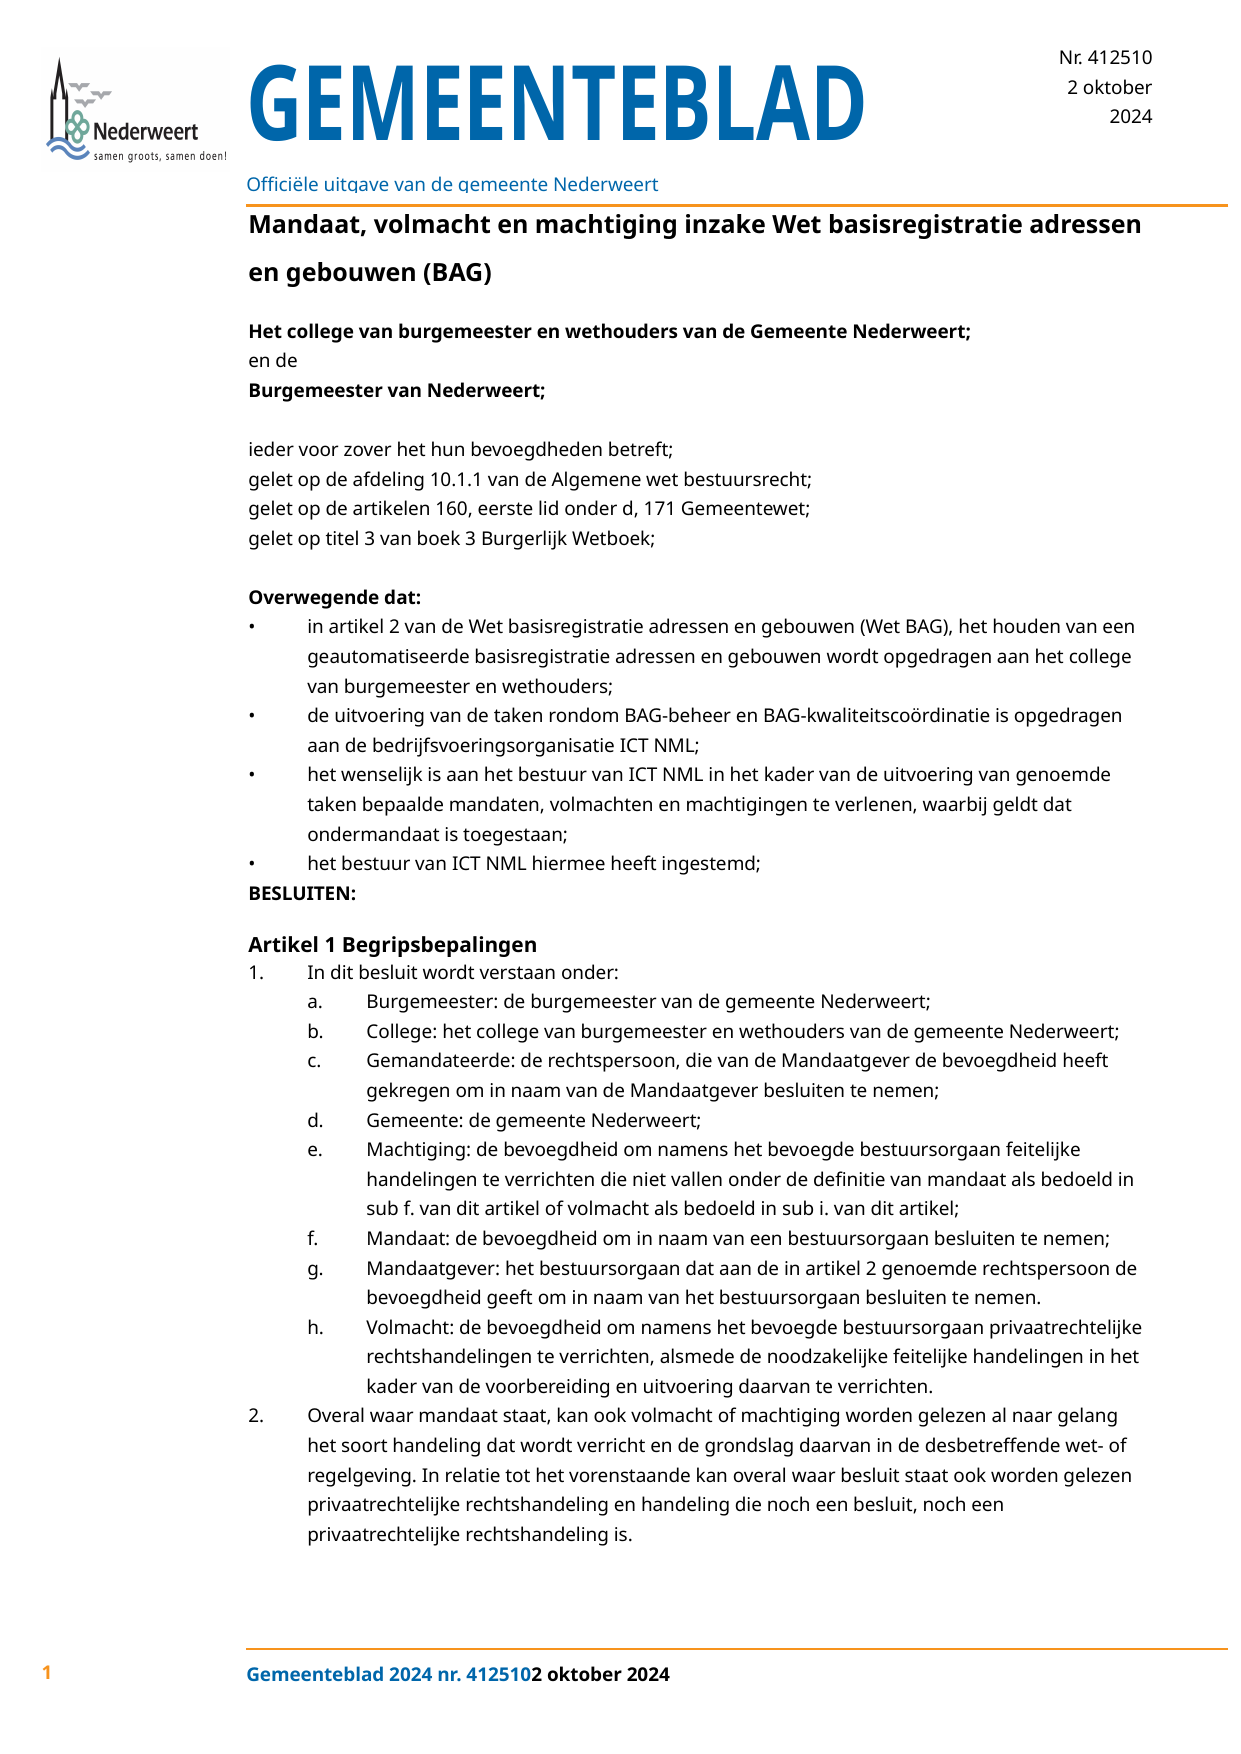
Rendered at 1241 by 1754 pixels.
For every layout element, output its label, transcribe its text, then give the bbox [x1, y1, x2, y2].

text BESLUITEN: [248, 880, 1152, 906]
text Artikel 1 Begripsbepalingen [248, 930, 1152, 959]
text Overwegende dat: [248, 584, 1152, 610]
text gelet op de artikelen 160, eerste lid onder d, 171 Gemeentewet; [248, 495, 1152, 521]
list College: het college van burgemeester en wethouders van de gemeente Nederweert; [307, 1018, 1152, 1044]
list Gemandateerde: de rechtspersoon, die van de Mandaatgever de bevoegdheid heeft gekregen om in naam van de Mandaatgever besluiten te nemen; [307, 1048, 1152, 1103]
list Machtiging: de bevoegdheid om namens het bevoegde bestuursorgaan feitelijke handelingen te verrichten die niet vallen onder de definitie van mandaat als bedoeld in sub f. van dit artikel of volmacht als bedoeld in sub i. van dit artikel; [307, 1136, 1152, 1221]
text ieder voor zover het hun bevoegdheden betreft; [248, 436, 1152, 462]
text gelet op de afdeling 10.1.1 van de Algemene wet bestuursrecht; [248, 466, 1152, 492]
picture [41, 47, 231, 172]
list In dit besluit wordt verstaan onder: [248, 959, 1152, 984]
text Het college van burgemeester en wethouders van de Gemeente Nederweert; [248, 318, 1152, 344]
list in artikel 2 van de Wet basisregistratie adressen en gebouwen (Wet BAG), het houden van een geautomatiseerde basisregistratie adressen en gebouwen wordt opgedragen aan het college van burgemeester en wethouders; [248, 614, 1152, 699]
list Mandaatgever: het bestuursorgaan dat aan de in artikel 2 genoemde rechtspersoon de bevoegdheid geeft om in naam van het bestuursorgaan besluiten te nemen. [307, 1255, 1152, 1310]
list het wenselijk is aan het bestuur van ICT NML in het kader van de uitvoering van genoemde taken bepaalde mandaten, volmachten en machtigingen te verlenen, waarbij geldt dat ondermandaat is toegestaan; [248, 762, 1152, 847]
list Volmacht: de bevoegdheid om namens het bevoegde bestuursorgaan privaatrechtelijke rechtshandelingen te verrichten, alsmede de noodzakelijke feitelijke handelingen in het kader van de voorbereiding en uitvoering daarvan te verrichten. [307, 1314, 1152, 1399]
list de uitvoering van de taken rondom BAG-beheer en BAG-kwaliteitscoördinatie is opgedragen aan de bedrijfsvoeringsorganisatie ICT NML; [248, 702, 1152, 758]
list het bestuur van ICT NML hiermee heeft ingestemd; [248, 850, 1152, 876]
text gelet op titel 3 van boek 3 Burgerlijk Wetboek; [248, 525, 1152, 551]
list Gemeente: de gemeente Nederweert; [307, 1107, 1152, 1132]
text en de [248, 347, 1152, 373]
list Mandaat: de bevoegdheid om in naam van een bestuursorgaan besluiten te nemen; [307, 1225, 1152, 1251]
list Overal waar mandaat staat, kan ook volmacht of machtiging worden gelezen al naar gelang het soort handeling dat wordt verricht en de grondslag daarvan in de desbetreffende wet- of regelgeving. In relatie tot het vorenstaande kan overal waar besluit staat ook worden gelezen privaatrechtelijke rechtshandeling en handeling die noch een besluit, noch een privaatrechtelijke rechtshandeling is. [248, 1403, 1152, 1547]
text Mandaat, volmacht en machtiging inzake Wet basisregistratie adressen en gebouwen (BAG) [248, 207, 1152, 288]
text Burgemeester van Nederweert; [248, 377, 1152, 403]
list Burgemeester: de burgemeester van de gemeente Nederweert; [307, 988, 1152, 1014]
